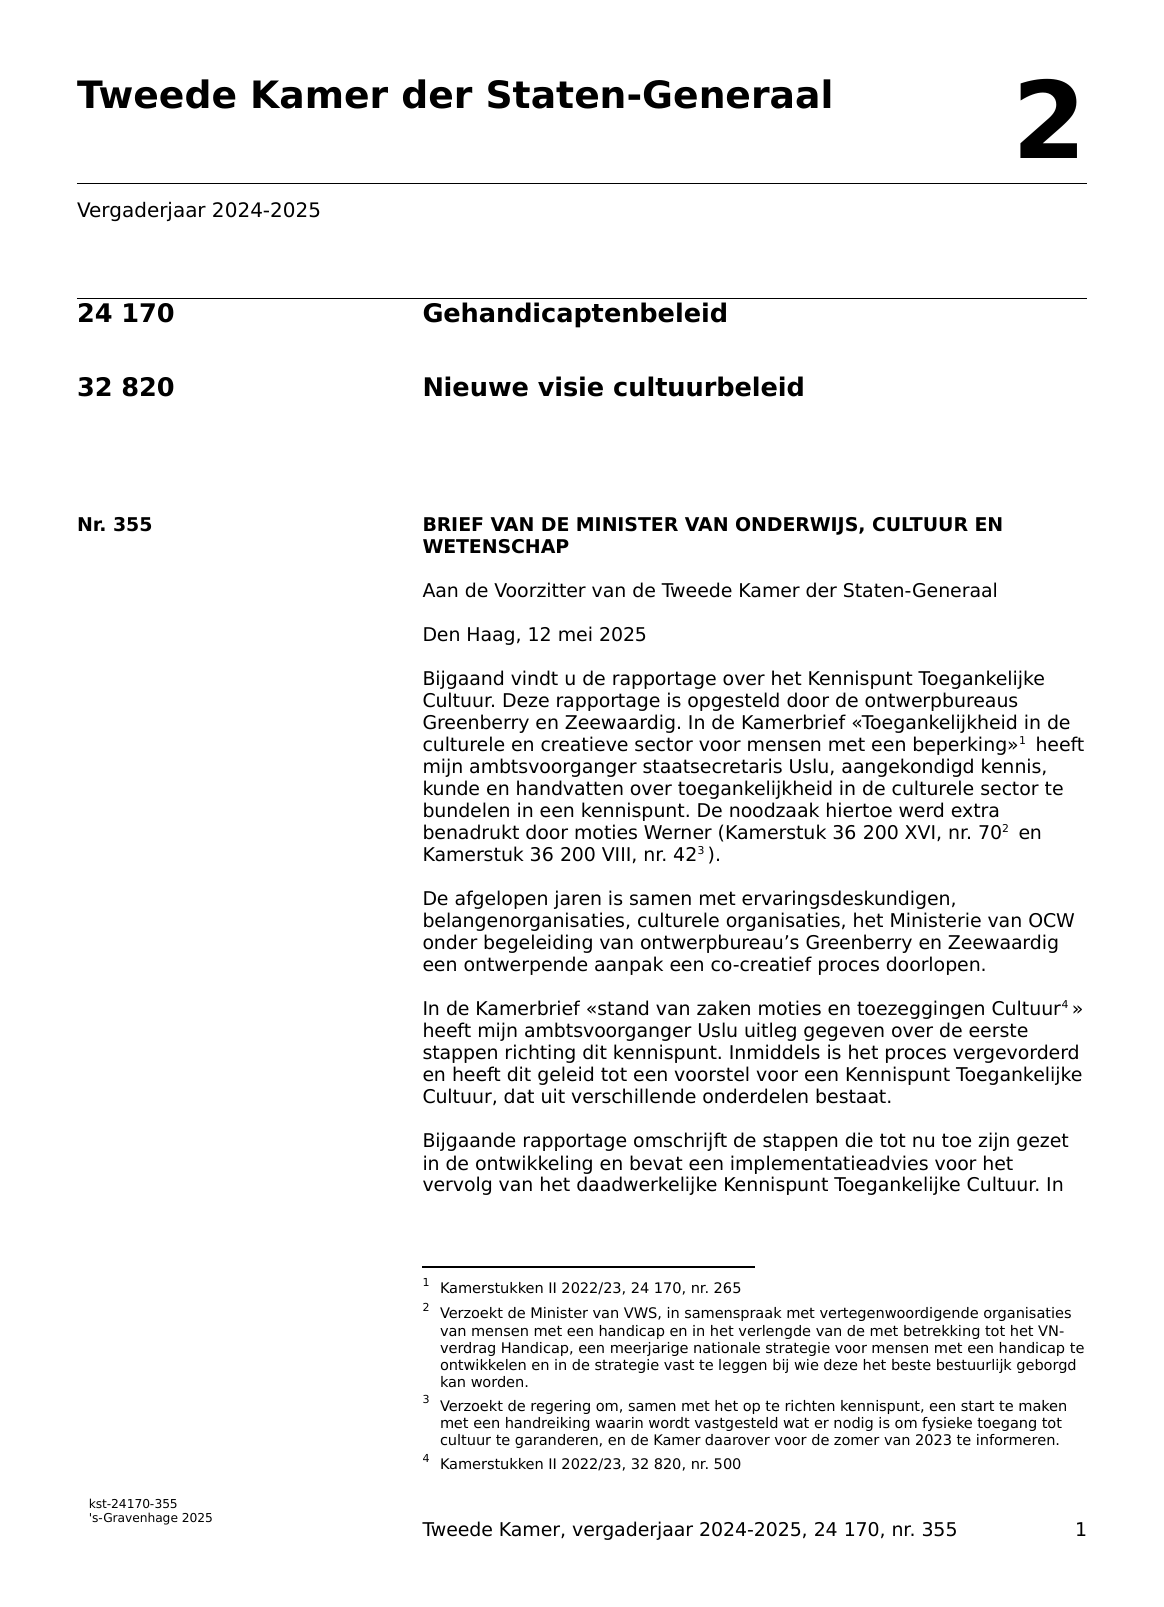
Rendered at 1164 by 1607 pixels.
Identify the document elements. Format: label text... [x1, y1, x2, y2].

table_header Tweede Kamer der Staten-Generaal [77, 59, 886, 183]
text Den Haag, 12 mei 2025 [422, 624, 1087, 646]
text 's-Gravenhage 2025 [88, 1511, 323, 1525]
text Bijgaande rapportage omschrijft de stappen die tot nu toe zijn gezet in de ontwikkeling en bevat een implementatieadvies voor het vervolg van het daadwerkelijke Kennispunt Toegankelijke Cultuur. In [422, 1130, 1087, 1196]
subtitle Nr. 355 BRIEF VAN DE MINISTER VAN ONDERWIJS, CULTUUR EN WETENSCHAP [77, 514, 1087, 558]
text De afgelopen jaren is samen met ervaringsdeskundigen, belangenorganisaties, culturele organisaties, het Ministerie van OCW onder begeleiding van ontwerpbureau’s Greenberry en Zeewaardig een ontwerpende aanpak een co-creatief proces doorlopen. [422, 888, 1087, 976]
subtitle 24 170 Gehandicaptenbeleid [77, 299, 1087, 329]
text kst-24170-355 [88, 1497, 323, 1511]
text In de Kamerbrief «stand van zaken moties en toezeggingen Cultuur» heeft mijn ambtsvoorganger Uslu uitleg gegeven over de eerste stappen richting dit kennispunt. Inmiddels is het proces vergevorderd en heeft dit geleid tot een voorstel voor een Kennispunt Toegankelijke Cultuur, dat uit verschillende onderdelen bestaat. [422, 998, 1087, 1108]
subtitle 32 820 Nieuwe visie cultuurbeleid [77, 373, 1087, 403]
table_header 2 [886, 59, 1087, 183]
text Verzoekt de Minister van VWS, in samenspraak met vertegenwoordigende organisaties van mensen met een handicap en in het verlengde van de met betrekking tot het VN-verdrag Handicap, een meerjarige nationale strategie voor mensen met een handicap te ontwikkelen en in de strategie vast te leggen bij wie deze het beste bestuurlijk geborgd kan worden. [422, 1301, 1087, 1391]
text Verzoekt de regering om, samen met het op te richten kennispunt, een start te maken met een handreiking waarin wordt vastgesteld wat er nodig is om fysieke toegang tot cultuur te garanderen, en de Kamer daarover voor de zomer van 2023 te informeren. [422, 1393, 1087, 1449]
text Bijgaand vindt u de rapportage over het Kennispunt Toegankelijke Cultuur. Deze rapportage is opgesteld door de ontwerpbureaus Greenberry en Zeewaardig. In de Kamerbrief «Toegankelijkheid in de culturele en creatieve sector voor mensen met een beperking» heeft mijn ambtsvoorganger staatsecretaris Uslu, aangekondigd kennis, kunde en handvatten over toegankelijkheid in de culturele sector te bundelen in een kennispunt. De noodzaak hiertoe werd extra benadrukt door moties Werner (Kamerstuk 36 200 XVI, nr. 70 en Kamerstuk 36 200 VIII, nr. 42). [422, 668, 1087, 866]
text Aan de Voorzitter van de Tweede Kamer der Staten-Generaal [422, 580, 1087, 602]
text Kamerstukken II 2022/23, 24 170, nr. 265 [422, 1276, 1087, 1298]
text Kamerstukken II 2022/23, 32 820, nr. 500 [422, 1452, 1087, 1474]
table_cell Vergaderjaar 2024-2025 [77, 184, 1087, 298]
